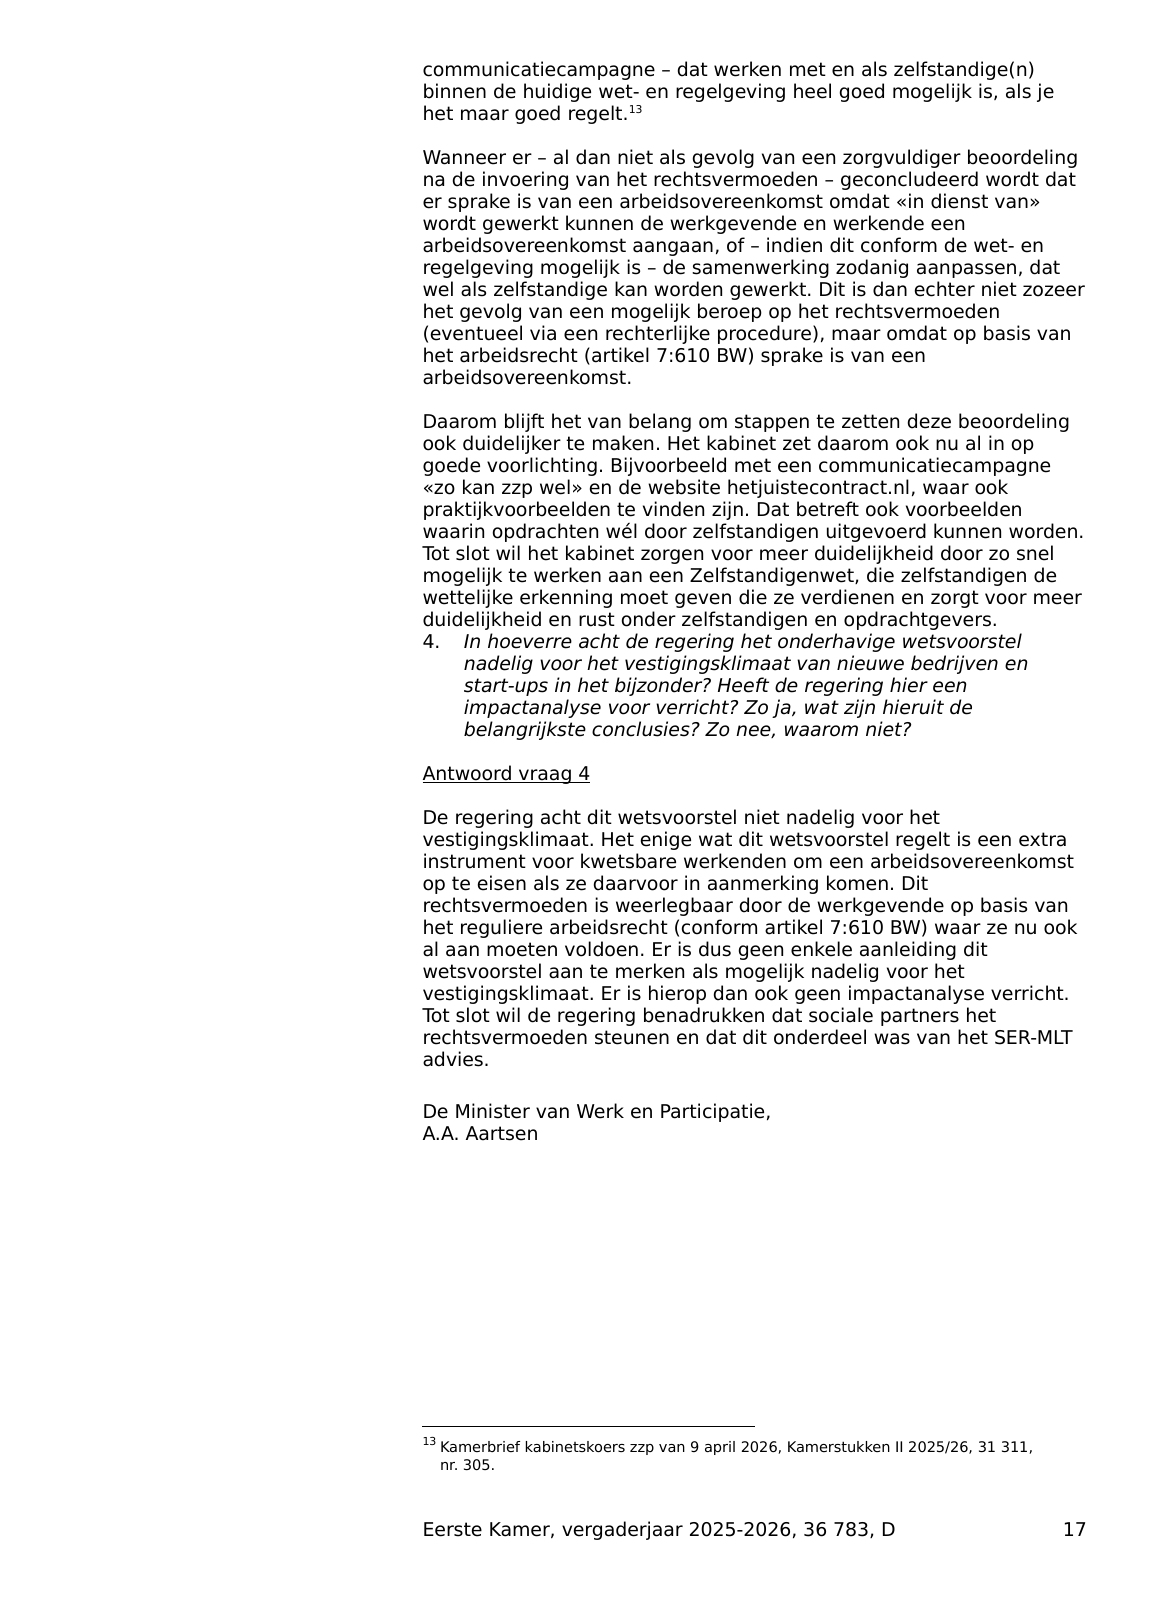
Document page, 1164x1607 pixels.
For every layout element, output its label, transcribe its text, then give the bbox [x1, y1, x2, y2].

text De Minister van Werk en Participatie, A.A. Aartsen [422, 1101, 1087, 1145]
text 4. In hoeverre acht de regering het onderhavige wetsvoorstel nadelig voor het vestigingsklimaat van nieuwe bedrijven en start-ups in het bijzonder? Heeft de regering hier een impactanalyse voor verricht? Zo ja, wat zijn hieruit de belangrijkste conclusies? Zo nee, waarom niet? [422, 631, 1087, 741]
text Daarom blijft het van belang om stappen te zetten deze beoordeling ook duidelijker te maken. Het kabinet zet daarom ook nu al in op goede voorlichting. Bijvoorbeeld met een communicatiecampagne «zo kan zzp wel» en de website hetjuistecontract.nl, waar ook praktijkvoorbeelden te vinden zijn. Dat betreft ook voorbeelden waarin opdrachten wél door zelfstandigen uitgevoerd kunnen worden. Tot slot wil het kabinet zorgen voor meer duidelijkheid door zo snel mogelijk te werken aan een Zelfstandigenwet, die zelfstandigen de wettelijke erkenning moet geven die ze verdienen en zorgt voor meer duidelijkheid en rust onder zelfstandigen en opdrachtgevers. [422, 411, 1087, 631]
text Wanneer er – al dan niet als gevolg van een zorgvuldiger beoordeling na de invoering van het rechtsvermoeden – geconcludeerd wordt dat er sprake is van een arbeidsovereenkomst omdat «in dienst van» wordt gewerkt kunnen de werkgevende en werkende een arbeidsovereenkomst aangaan, of – indien dit conform de wet- en regelgeving mogelijk is – de samenwerking zodanig aanpassen, dat wel als zelfstandige kan worden gewerkt. Dit is dan echter niet zozeer het gevolg van een mogelijk beroep op het rechtsvermoeden (eventueel via een rechterlijke procedure), maar omdat op basis van het arbeidsrecht (artikel 7:610 BW) sprake is van een arbeidsovereenkomst. [422, 147, 1087, 389]
text Kamerbrief kabinetskoers zzp van 9 april 2026, Kamerstukken II 2025/26, 31 311, nr. 305. [422, 1435, 1087, 1474]
text De regering acht dit wetsvoorstel niet nadelig voor het vestigingsklimaat. Het enige wat dit wetsvoorstel regelt is een extra instrument voor kwetsbare werkenden om een arbeidsovereenkomst op te eisen als ze daarvoor in aanmerking komen. Dit rechtsvermoeden is weerlegbaar door de werkgevende op basis van het reguliere arbeidsrecht (conform artikel 7:610 BW) waar ze nu ook al aan moeten voldoen. Er is dus geen enkele aanleiding dit wetsvoorstel aan te merken als mogelijk nadelig voor het vestigingsklimaat. Er is hierop dan ook geen impactanalyse verricht. Tot slot wil de regering benadrukken dat sociale partners het rechtsvermoeden steunen en dat dit onderdeel was van het SER-MLT advies. [422, 807, 1087, 1071]
subtitle Antwoord vraag 4 [422, 763, 1087, 785]
text communicatiecampagne – dat werken met en als zelfstandige(n) binnen de huidige wet- en regelgeving heel goed mogelijk is, als je het maar goed regelt. [422, 59, 1087, 125]
